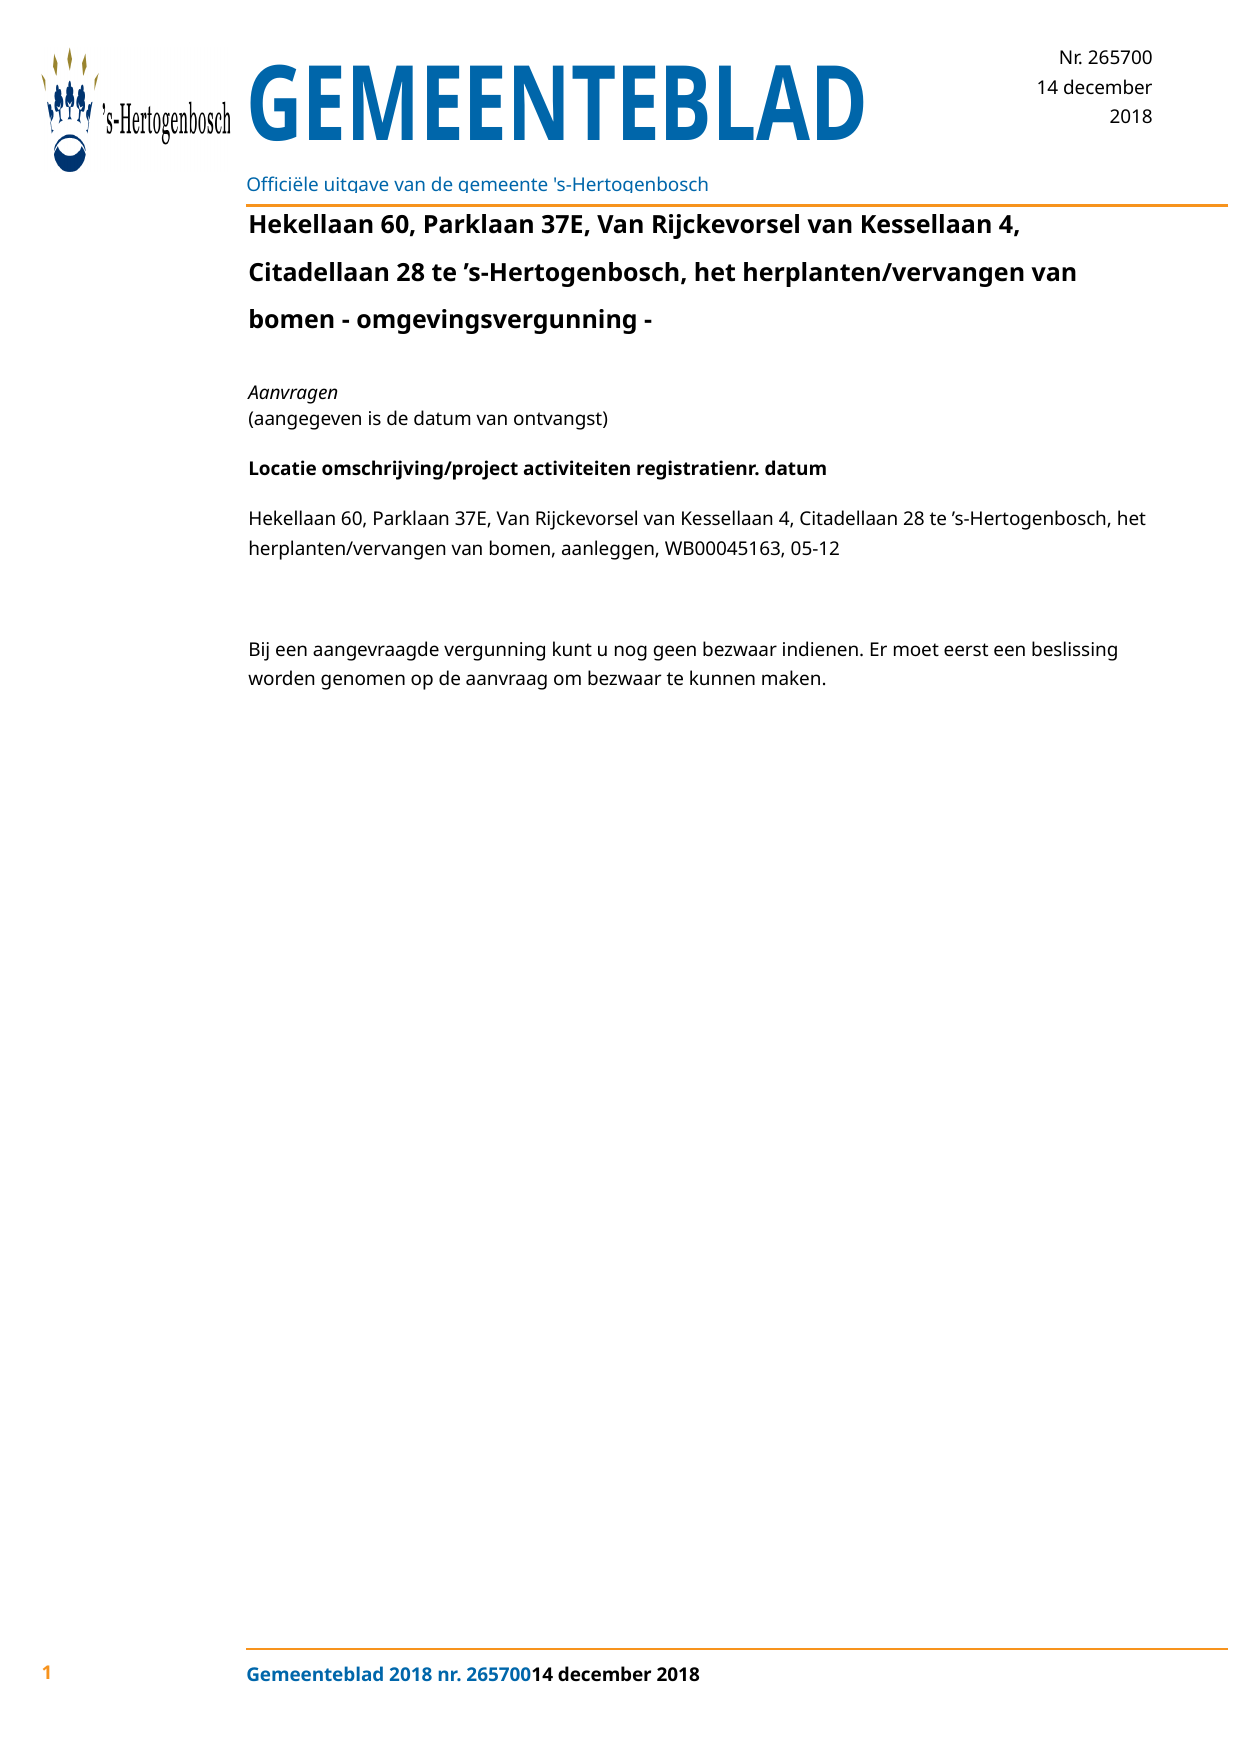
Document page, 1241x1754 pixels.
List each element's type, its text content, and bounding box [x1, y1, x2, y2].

text Hekellaan 60, Parklaan 37E, Van Rijckevorsel van Kessellaan 4, Citadellaan 28 te ’s-Hertogenbosch, het herplanten/vervangen van bomen - omgevingsvergunning - [248, 207, 1152, 336]
picture [41, 47, 231, 172]
text Bij een aangevraagde vergunning kunt u nog geen bezwaar indienen. Er moet eerst een beslissing worden genomen op de aanvraag om bezwaar te kunnen maken. [248, 636, 1152, 691]
text Locatie omschrijving/project activiteiten registratienr. datum [248, 455, 1152, 481]
text Hekellaan 60, Parklaan 37E, Van Rijckevorsel van Kessellaan 4, Citadellaan 28 te ’s-Hertogenbosch, het herplanten/vervangen van bomen, aanleggen, WB00045163, 05-12 [248, 506, 1152, 561]
text Aanvragen [248, 379, 1152, 405]
text (aangegeven is de datum van ontvangst) [248, 405, 1152, 431]
